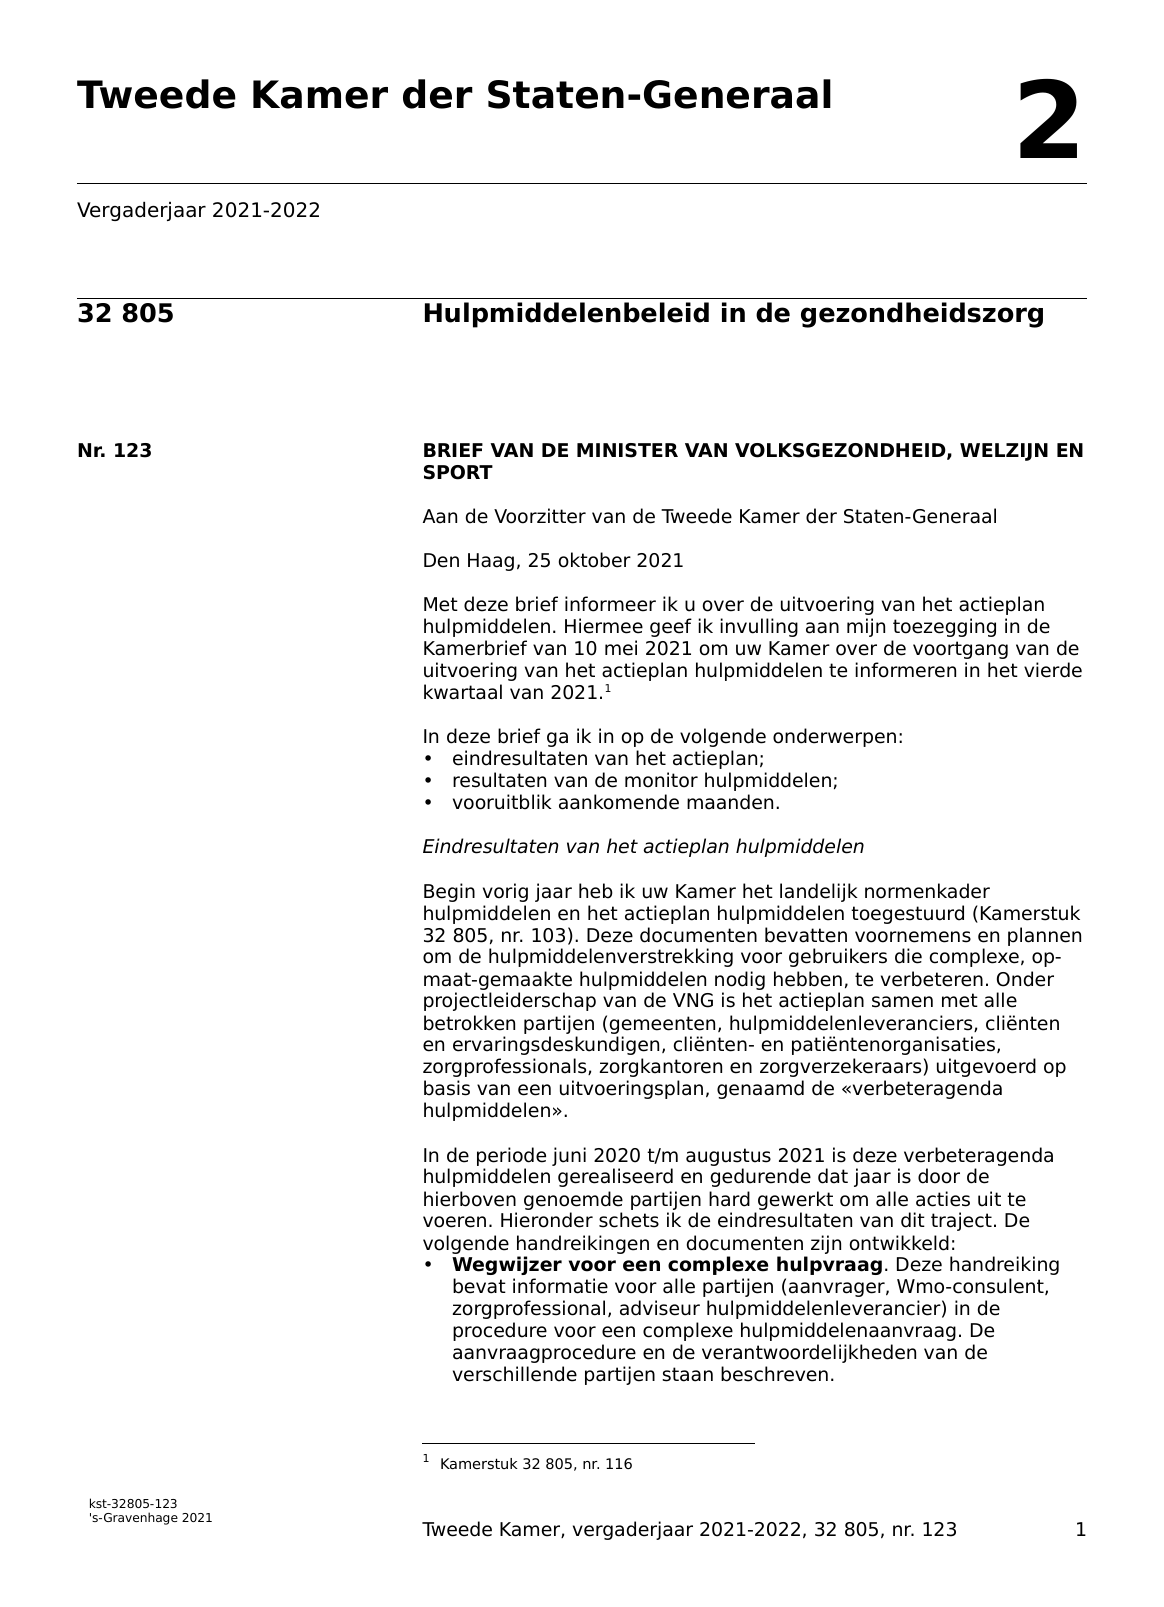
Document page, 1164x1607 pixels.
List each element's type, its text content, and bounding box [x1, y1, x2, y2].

text Met deze brief informeer ik u over de uitvoering van het actieplan hulpmiddelen. Hiermee geef ik invulling aan mijn toezegging in de Kamerbrief van 10 mei 2021 om uw Kamer over de voortgang van de uitvoering van het actieplan hulpmiddelen te informeren in het vierde kwartaal van 2021. [422, 594, 1087, 704]
text In deze brief ga ik in op de volgende onderwerpen: [422, 726, 1087, 748]
text Kamerstuk 32 805, nr. 116 [422, 1452, 1087, 1474]
text • Wegwijzer voor een complexe hulpvraag. Deze handreiking bevat informatie voor alle partijen (aanvrager, Wmo-consulent, zorgprofessional, adviseur hulpmiddelenleverancier) in de procedure voor een complexe hulpmiddelenaanvraag. De aanvraagprocedure en de verantwoordelijkheden van de verschillende partijen staan beschreven. [422, 1254, 1087, 1386]
text Den Haag, 25 oktober 2021 [422, 550, 1087, 572]
text 's-Gravenhage 2021 [88, 1511, 323, 1525]
text • vooruitblik aankomende maanden. [422, 792, 1087, 814]
table_cell Vergaderjaar 2021-2022 [77, 184, 1087, 298]
subtitle Eindresultaten van het actieplan hulpmiddelen [422, 836, 1087, 858]
text • resultaten van de monitor hulpmiddelen; [422, 770, 1087, 792]
text kst-32805-123 [88, 1497, 323, 1511]
text Aan de Voorzitter van de Tweede Kamer der Staten-Generaal [422, 506, 1087, 528]
table_header Tweede Kamer der Staten-Generaal [77, 59, 886, 183]
subtitle Nr. 123 BRIEF VAN DE MINISTER VAN VOLKSGEZONDHEID, WELZIJN EN SPORT [77, 440, 1087, 484]
text • eindresultaten van het actieplan; [422, 748, 1087, 770]
subtitle 32 805 Hulpmiddelenbeleid in de gezondheidszorg [77, 299, 1087, 329]
text In de periode juni 2020 t/m augustus 2021 is deze verbeteragenda hulpmiddelen gerealiseerd en gedurende dat jaar is door de hierboven genoemde partijen hard gewerkt om alle acties uit te voeren. Hieronder schets ik de eindresultaten van dit traject. De volgende handreikingen en documenten zijn ontwikkeld: [422, 1144, 1087, 1254]
table_header 2 [886, 59, 1087, 183]
text Begin vorig jaar heb ik uw Kamer het landelijk normenkader hulpmiddelen en het actieplan hulpmiddelen toegestuurd (Kamerstuk 32 805, nr. 103). Deze documenten bevatten voornemens en plannen om de hulpmiddelenverstrekking voor gebruikers die complexe, op-maat-gemaakte hulpmiddelen nodig hebben, te verbeteren. Onder projectleiderschap van de VNG is het actieplan samen met alle betrokken partijen (gemeenten, hulpmiddelenleveranciers, cliënten en ervaringsdeskundigen, cliënten- en patiëntenorganisaties, zorgprofessionals, zorgkantoren en zorgverzekeraars) uitgevoerd op basis van een uitvoeringsplan, genaamd de «verbeteragenda hulpmiddelen». [422, 881, 1087, 1122]
